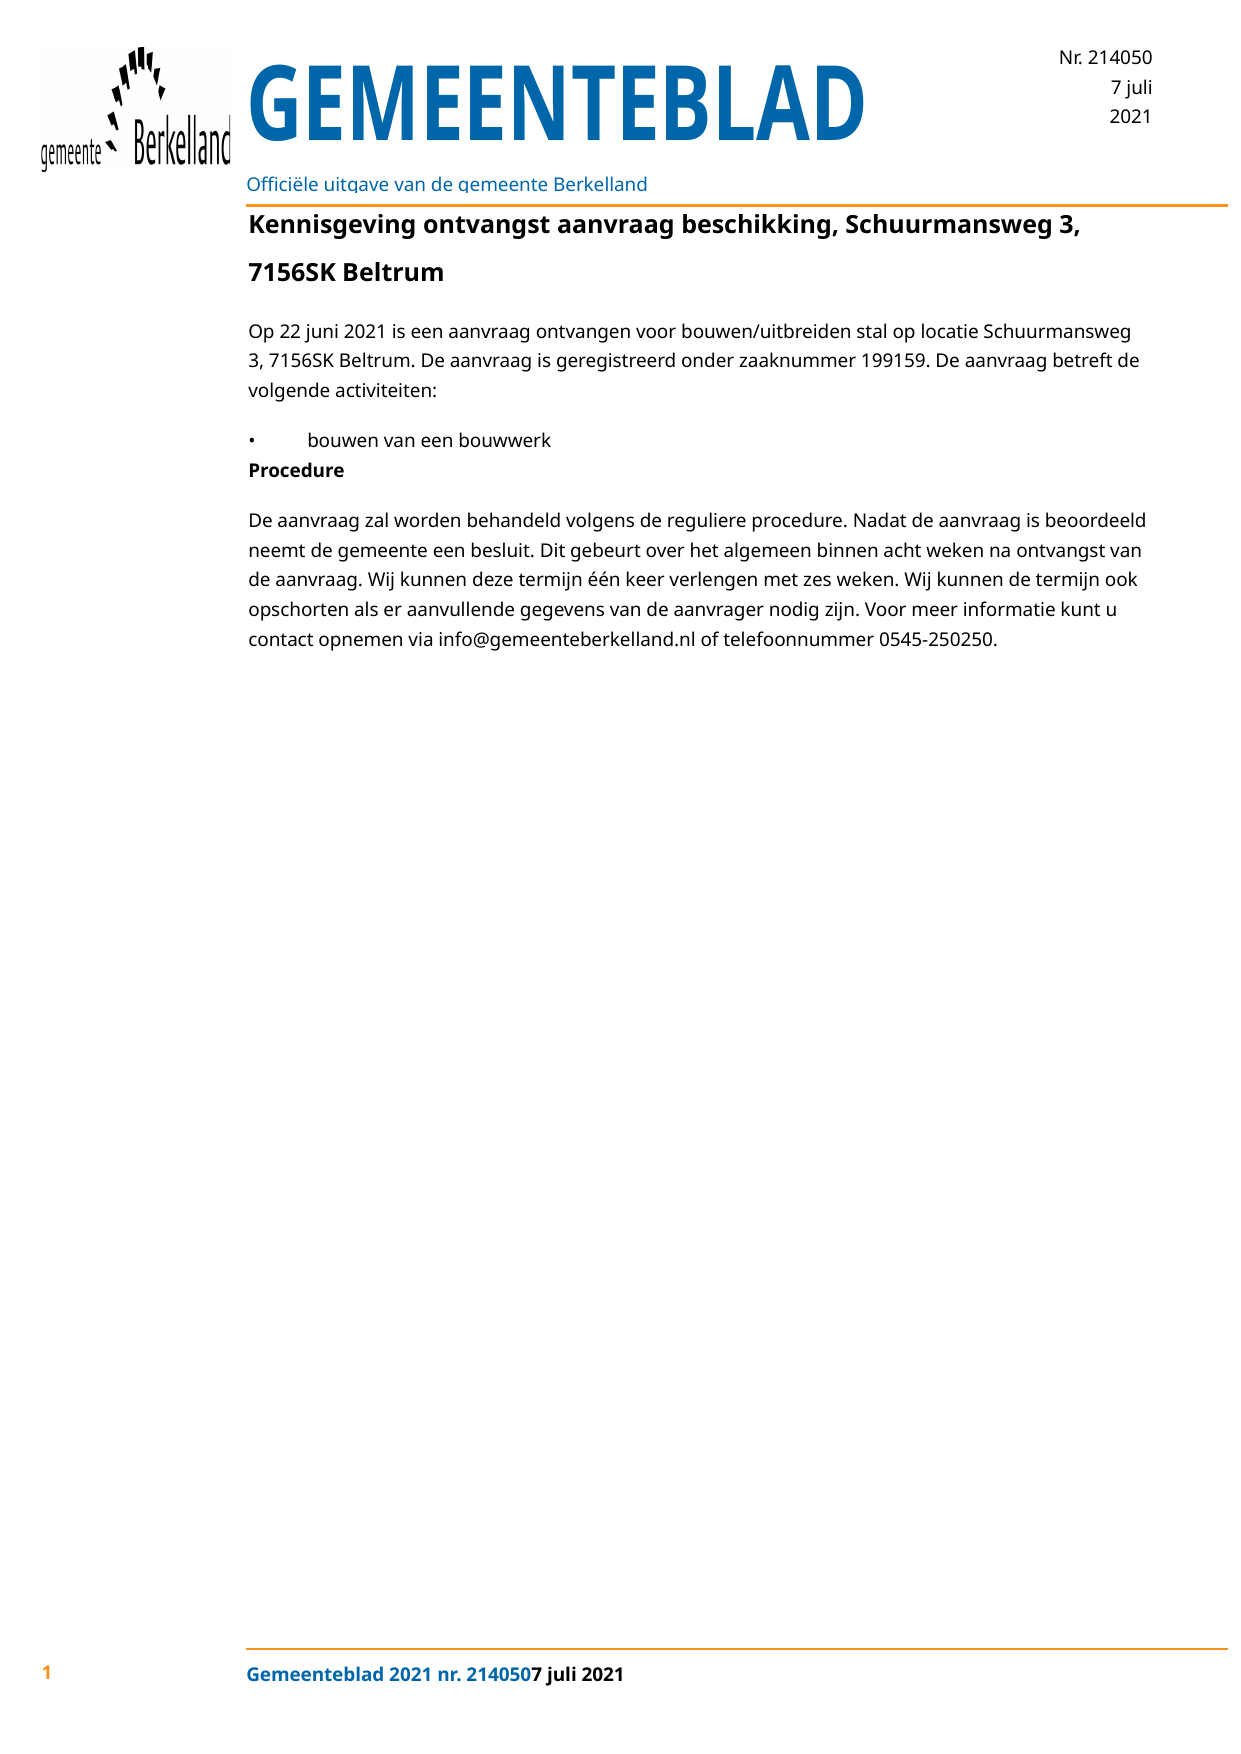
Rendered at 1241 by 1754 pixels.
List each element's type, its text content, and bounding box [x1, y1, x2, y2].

text Kennisgeving ontvangst aanvraag beschikking, Schuurmansweg 3, 7156SK Beltrum [248, 207, 1152, 288]
text De aanvraag zal worden behandeld volgens de reguliere procedure. Nadat de aanvraag is beoordeeld neemt de gemeente een besluit. Dit gebeurt over het algemeen binnen acht weken na ontvangst van de aanvraag. Wij kunnen deze termijn één keer verlengen met zes weken. Wij kunnen de termijn ook opschorten als er aanvullende gegevens van de aanvrager nodig zijn. Voor meer informatie kunt u contact opnemen via info@gemeenteberkelland.nl of telefoonnummer 0545-250250. [248, 507, 1152, 652]
text Procedure [248, 457, 1152, 483]
list bouwen van een bouwwerk [248, 427, 1152, 453]
text Op 22 juni 2021 is een aanvraag ontvangen voor bouwen/uitbreiden stal op locatie Schuurmansweg 3, 7156SK Beltrum. De aanvraag is geregistreerd onder zaaknummer 199159. De aanvraag betreft de volgende activiteiten: [248, 318, 1152, 403]
picture [41, 47, 231, 172]
